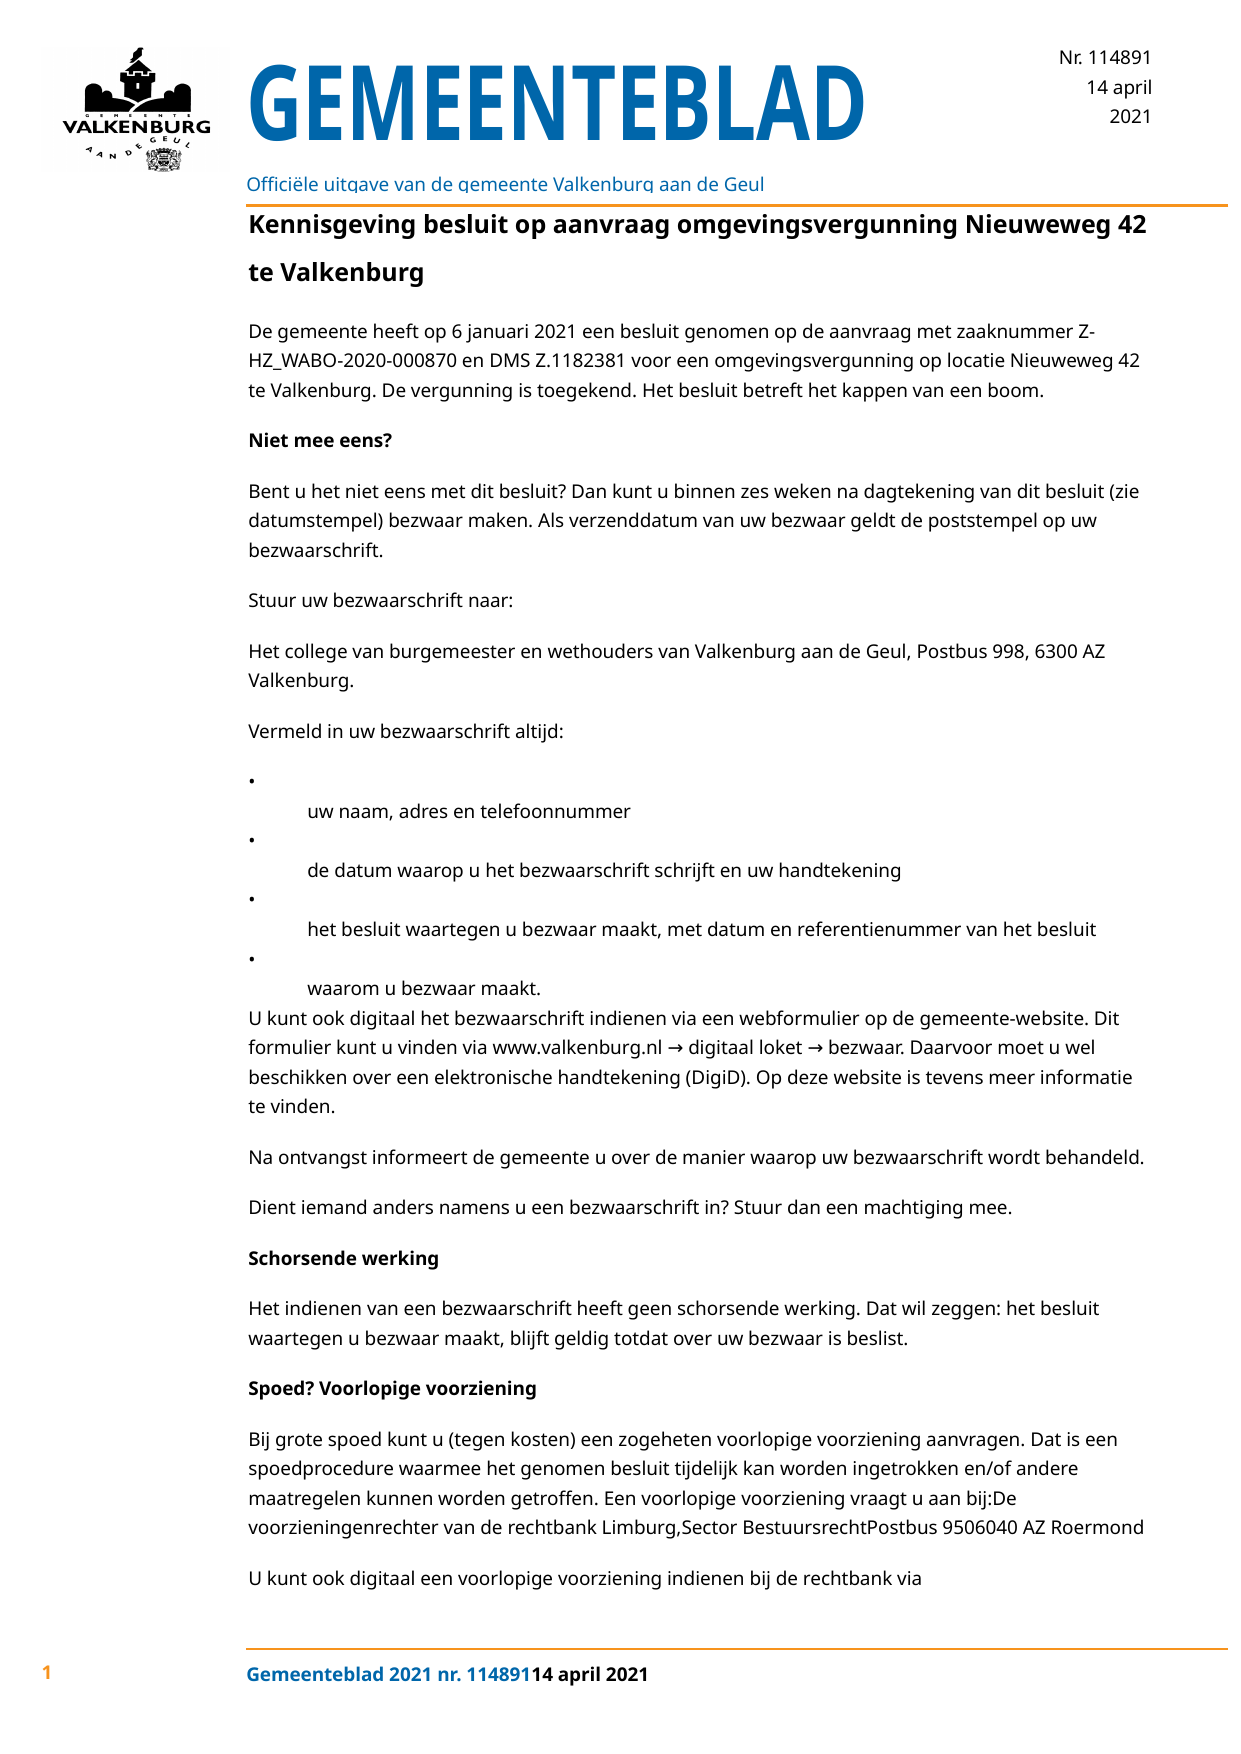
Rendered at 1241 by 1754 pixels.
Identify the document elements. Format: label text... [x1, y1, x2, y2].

text Schorsende werking [248, 1245, 1152, 1271]
text Niet mee eens? [248, 427, 1152, 453]
text Na ontvangst informeert de gemeente u over de manier waarop uw bezwaarschrift wordt behandeld. [248, 1144, 1152, 1170]
text De gemeente heeft op 6 januari 2021 een besluit genomen op de aanvraag met zaaknummer Z-HZ_WABO-2020-000870 en DMS Z.1182381 voor een omgevingsvergunning op locatie Nieuweweg 42 te Valkenburg. De vergunning is toegekend. Het besluit betreft het kappen van een boom. [248, 318, 1152, 403]
list uw naam, adres en telefoonnummer [248, 798, 1152, 824]
text Vermeld in uw bezwaarschrift altijd: [248, 718, 1152, 744]
text Het college van burgemeester en wethouders van Valkenburg aan de Geul, Postbus 998, 6300 AZ Valkenburg. [248, 638, 1152, 693]
text U kunt ook digitaal het bezwaarschrift indienen via een webformulier op de gemeente-website. Dit formulier kunt u vinden via www.valkenburg.nl → digitaal loket → bezwaar. Daarvoor moet u wel beschikken over een elektronische handtekening (DigiD). Op deze website is tevens meer informatie te vinden. [248, 1005, 1152, 1119]
text Dient iemand anders namens u een bezwaarschrift in? Stuur dan een machtiging mee. [248, 1194, 1152, 1220]
picture [41, 47, 231, 172]
text Bent u het niet eens met dit besluit? Dan kunt u binnen zes weken na dagtekening van dit besluit (zie datumstempel) bezwaar maken. Als verzenddatum van uw bezwaar geldt de poststempel op uw bezwaarschrift. [248, 478, 1152, 563]
text Stuur uw bezwaarschrift naar: [248, 587, 1152, 613]
text Spoed? Voorlopige voorziening [248, 1375, 1152, 1401]
text U kunt ook digitaal een voorlopige voorziening indienen bij de rechtbank via [248, 1565, 1152, 1591]
text Bij grote spoed kunt u (tegen kosten) een zogeheten voorlopige voorziening aanvragen. Dat is een spoedprocedure waarmee het genomen besluit tijdelijk kan worden ingetrokken en/of andere maatregelen kunnen worden getroffen. Een voorlopige voorziening vraagt u aan bij:De voorzieningenrechter van de rechtbank Limburg,Sector BestuursrechtPostbus 9506040 AZ Roermond [248, 1426, 1152, 1540]
list waarom u bezwaar maakt. [248, 975, 1152, 1001]
text Het indienen van een bezwaarschrift heeft geen schorsende werking. Dat wil zeggen: het besluit waartegen u bezwaar maakt, blijft geldig totdat over uw bezwaar is beslist. [248, 1295, 1152, 1351]
list de datum waarop u het bezwaarschrift schrijft en uw handtekening [248, 857, 1152, 883]
list het besluit waartegen u bezwaar maakt, met datum en referentienummer van het besluit [248, 916, 1152, 942]
text Kennisgeving besluit op aanvraag omgevingsvergunning Nieuweweg 42 te Valkenburg [248, 207, 1152, 288]
